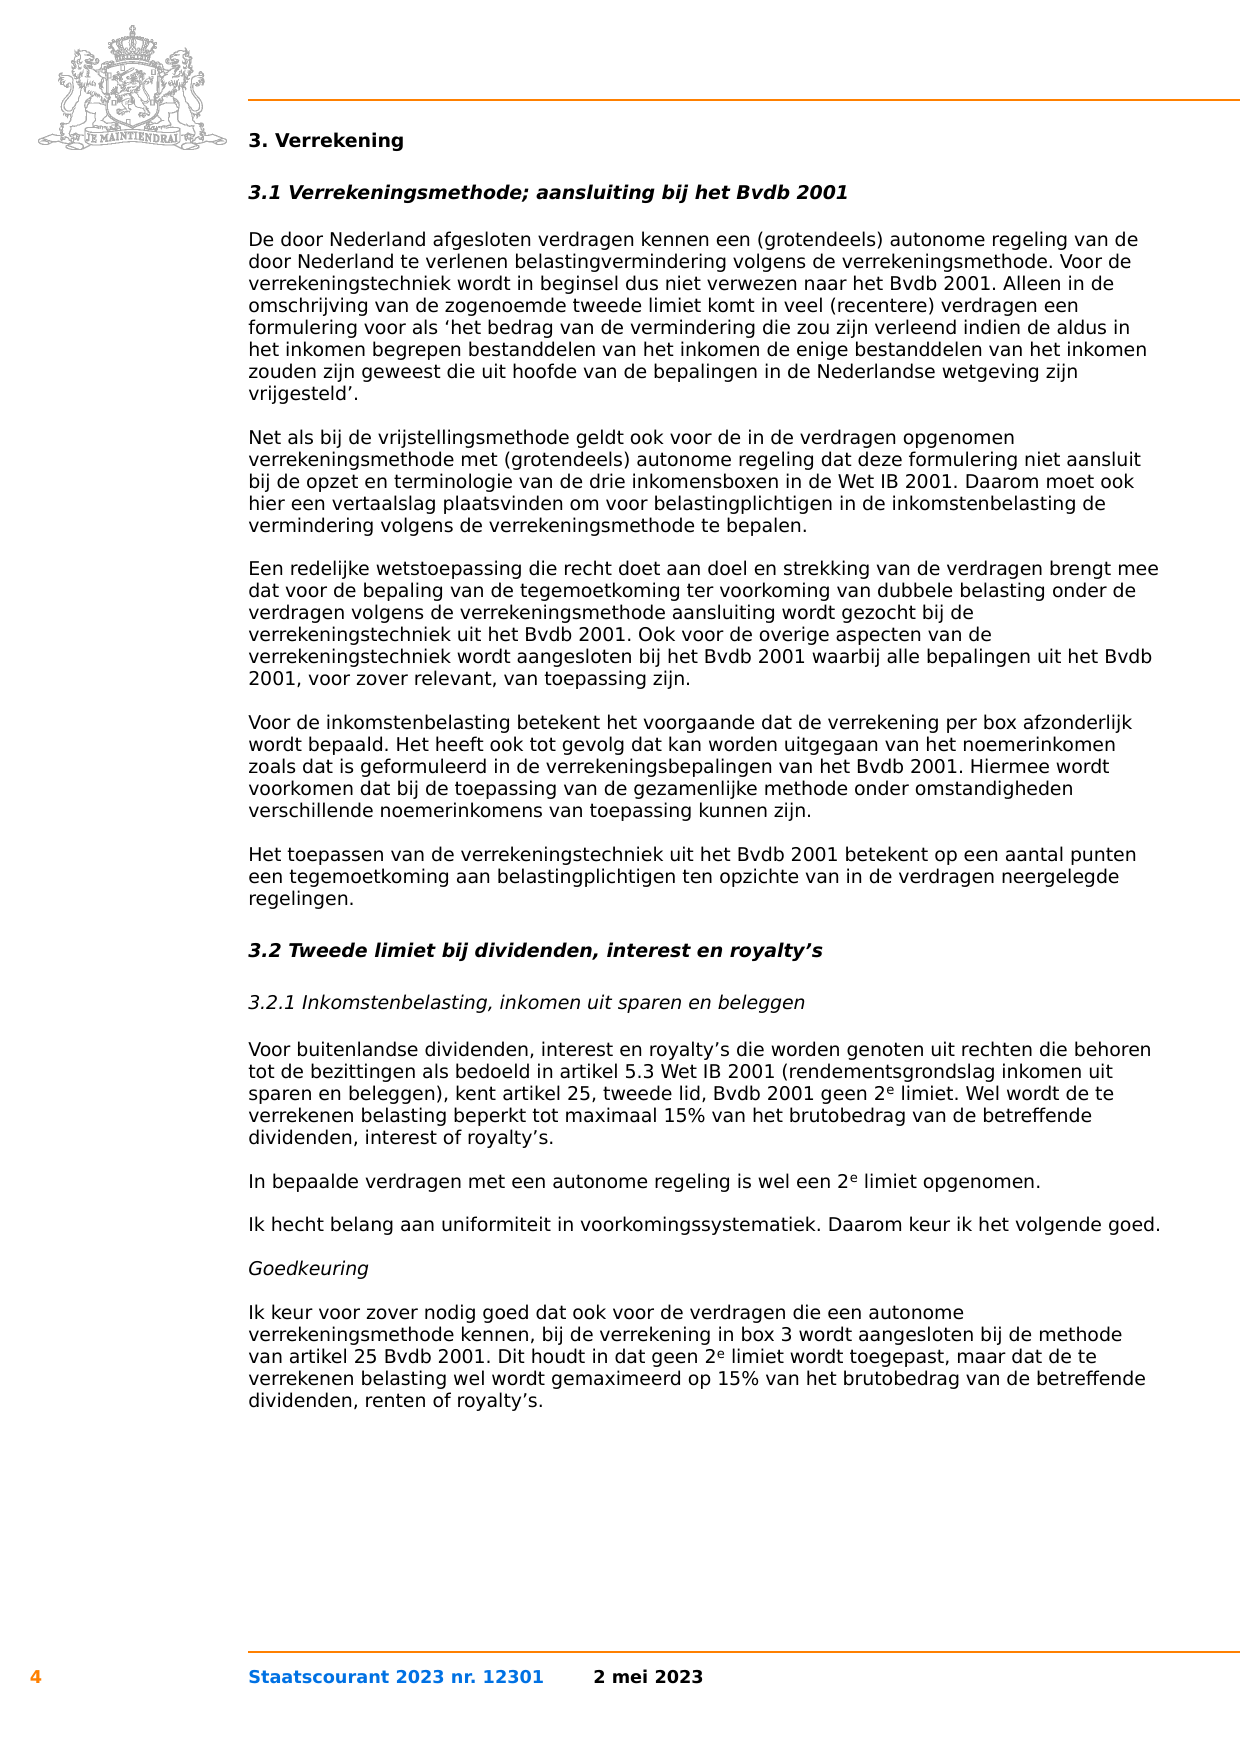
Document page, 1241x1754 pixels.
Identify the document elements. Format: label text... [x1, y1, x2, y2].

subtitle 3.1 Verrekeningsmethode; aansluiting bij het Bvdb 2001 [248, 182, 1163, 204]
text Het toepassen van de verrekeningstechniek uit het Bvdb 2001 betekent op een aantal punten een tegemoetkoming aan belastingplichtigen ten opzichte van in de verdragen neergelegde regelingen. [248, 844, 1163, 910]
subtitle 3.2.1 Inkomstenbelasting, inkomen uit sparen en beleggen [248, 992, 1163, 1014]
text Voor de inkomstenbelasting betekent het voorgaande dat de verrekening per box afzonderlijk wordt bepaald. Het heeft ook tot gevolg dat kan worden uitgegaan van het noemerinkomen zoals dat is geformuleerd in de verrekeningsbepalingen van het Bvdb 2001. Hiermee wordt voorkomen dat bij de toepassing van de gezamenlijke methode onder omstandigheden verschillende noemerinkomens van toepassing kunnen zijn. [248, 712, 1163, 822]
text Ik keur voor zover nodig goed dat ook voor de verdragen die een autonome verrekeningsmethode kennen, bij de verrekening in box 3 wordt aangesloten bij de methode van artikel 25 Bvdb 2001. Dit houdt in dat geen 2e limiet wordt toegepast, maar dat de te verrekenen belasting wel wordt gemaximeerd op 15% van het brutobedrag van de betreffende dividenden, renten of royalty’s. [248, 1302, 1163, 1412]
text Net als bij de vrijstellingsmethode geldt ook voor de in de verdragen opgenomen verrekeningsmethode met (grotendeels) autonome regeling dat deze formulering niet aansluit bij de opzet en terminologie van de drie inkomensboxen in de Wet IB 2001. Daarom moet ook hier een vertaalslag plaatsvinden om voor belastingplichtigen in de inkomstenbelasting de vermindering volgens de verrekeningsmethode te bepalen. [248, 427, 1163, 536]
text De door Nederland afgesloten verdragen kennen een (grotendeels) autonome regeling van de door Nederland te verlenen belastingvermindering volgens de verrekeningsmethode. Voor de verrekeningstechniek wordt in beginsel dus niet verwezen naar het Bvdb 2001. Alleen in de omschrijving van de zogenoemde tweede limiet komt in veel (recentere) verdragen een formulering voor als ‘het bedrag van de vermindering die zou zijn verleend indien de aldus in het inkomen begrepen bestanddelen van het inkomen de enige bestanddelen van het inkomen zouden zijn geweest die uit hoofde van de bepalingen in de Nederlandse wetgeving zijn vrijgesteld’. [248, 229, 1163, 405]
picture [38, 25, 227, 150]
subtitle 3.2 Tweede limiet bij dividenden, interest en royalty’s [248, 940, 1163, 962]
text In bepaalde verdragen met een autonome regeling is wel een 2e limiet opgenomen. [248, 1171, 1163, 1192]
text Ik hecht belang aan uniformiteit in voorkomingssystematiek. Daarom keur ik het volgende goed. [248, 1214, 1163, 1236]
text Voor buitenlandse dividenden, interest en royalty’s die worden genoten uit rechten die behoren tot de bezittingen als bedoeld in artikel 5.3 Wet IB 2001 (rendementsgrondslag inkomen uit sparen en beleggen), kent artikel 25, tweede lid, Bvdb 2001 geen 2e limiet. Wel wordt de te verrekenen belasting beperkt tot maximaal 15% van het brutobedrag van de betreffende dividenden, interest of royalty’s. [248, 1039, 1163, 1149]
text Een redelijke wetstoepassing die recht doet aan doel en strekking van de verdragen brengt mee dat voor de bepaling van de tegemoetkoming ter voorkoming van dubbele belasting onder de verdragen volgens de verrekeningsmethode aansluiting wordt gezocht bij de verrekeningstechniek uit het Bvdb 2001. Ook voor de overige aspecten van de verrekeningstechniek wordt aangesloten bij het Bvdb 2001 waarbij alle bepalingen uit het Bvdb 2001, voor zover relevant, van toepassing zijn. [248, 558, 1163, 690]
subtitle Goedkeuring [248, 1258, 1163, 1280]
subtitle 3. Verrekening [248, 130, 1163, 152]
